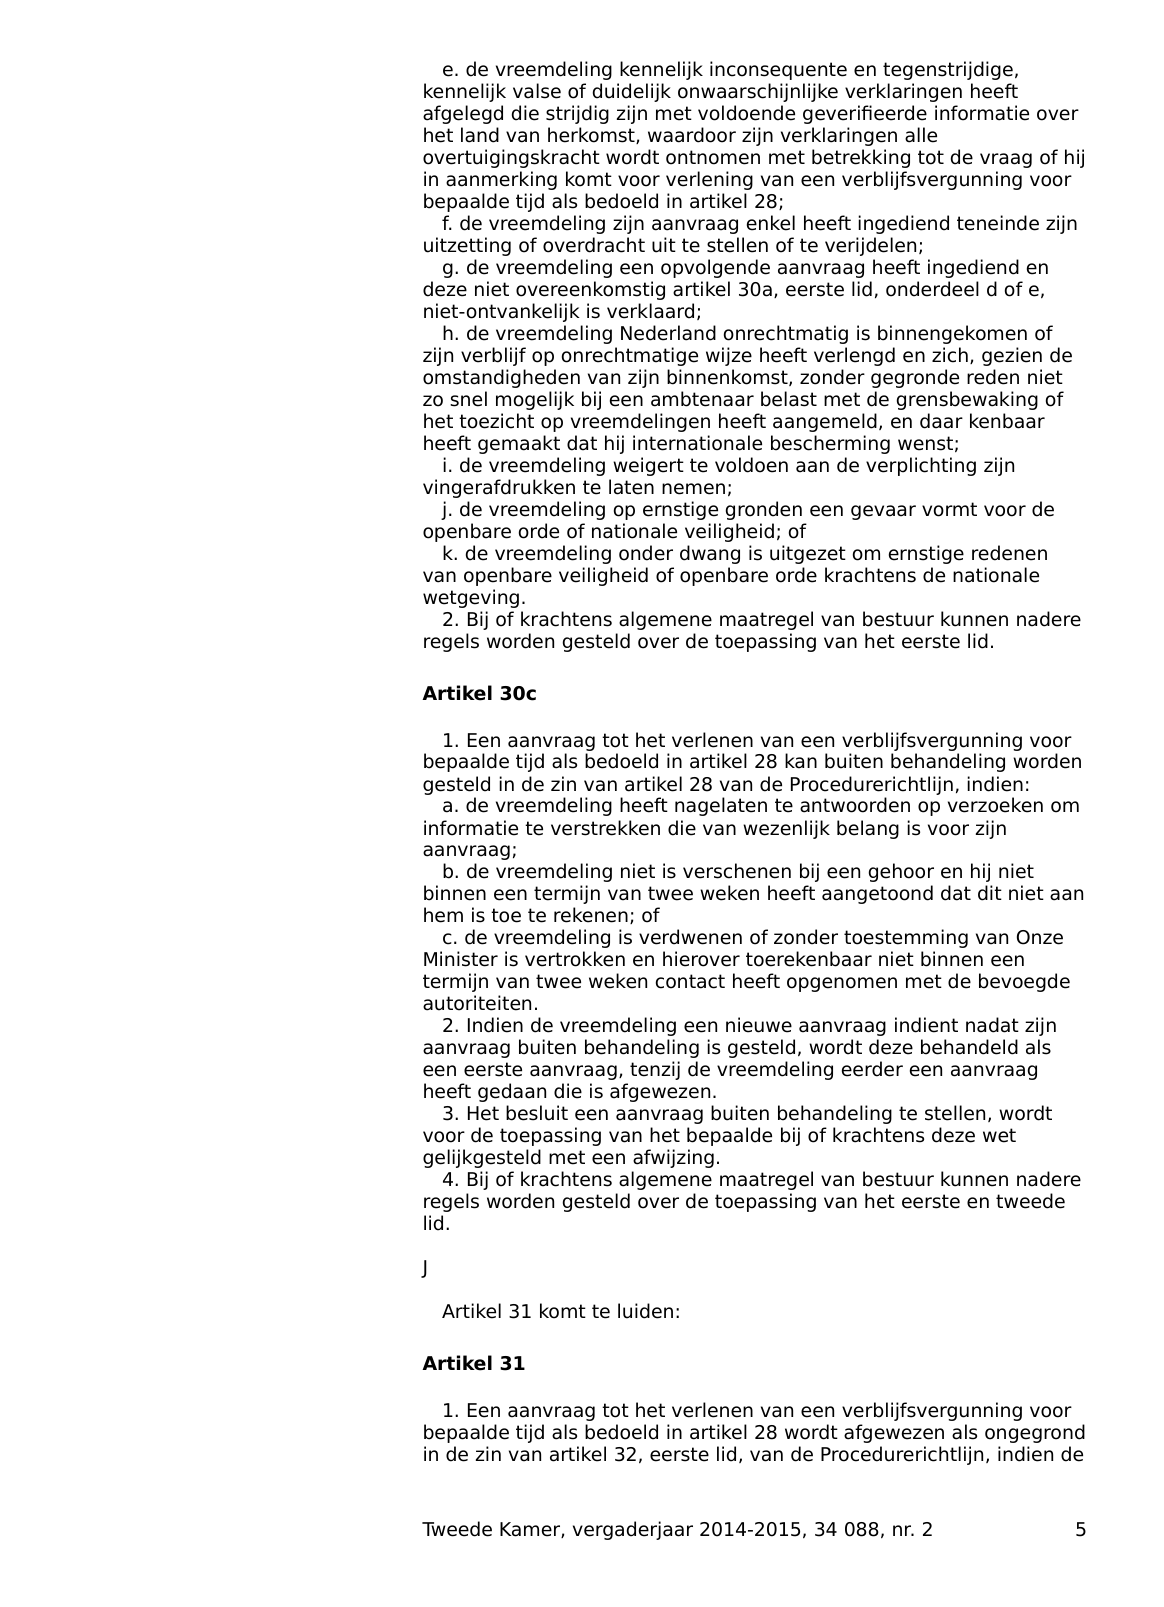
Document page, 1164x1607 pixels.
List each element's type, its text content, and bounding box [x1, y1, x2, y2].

text a. de vreemdeling heeft nagelaten te antwoorden op verzoeken om informatie te verstrekken die van wezenlijk belang is voor zijn aanvraag; [422, 795, 1087, 861]
text i. de vreemdeling weigert te voldoen aan de verplichting zijn vingerafdrukken te laten nemen; [422, 455, 1087, 499]
text j. de vreemdeling op ernstige gronden een gevaar vormt voor de openbare orde of nationale veiligheid; of [422, 499, 1087, 543]
text f. de vreemdeling zijn aanvraag enkel heeft ingediend teneinde zijn uitzetting of overdracht uit te stellen of te verijdelen; [422, 213, 1087, 257]
text c. de vreemdeling is verdwenen of zonder toestemming van Onze Minister is vertrokken en hierover toerekenbaar niet binnen een termijn van twee weken contact heeft opgenomen met de bevoegde autoriteiten. [422, 927, 1087, 1015]
text b. de vreemdeling niet is verschenen bij een gehoor en hij niet binnen een termijn van twee weken heeft aangetoond dat dit niet aan hem is toe te rekenen; of [422, 861, 1087, 927]
subtitle Artikel 31 [422, 1353, 1087, 1375]
text 3. Het besluit een aanvraag buiten behandeling te stellen, wordt voor de toepassing van het bepaalde bij of krachtens deze wet gelijkgesteld met een afwijzing. [422, 1103, 1087, 1169]
text 2. Bij of krachtens algemene maatregel van bestuur kunnen nadere regels worden gesteld over de toepassing van het eerste lid. [422, 608, 1087, 652]
text 1. Een aanvraag tot het verlenen van een verblijfsvergunning voor bepaalde tijd als bedoeld in artikel 28 kan buiten behandeling worden gesteld in de zin van artikel 28 van de Procedurerichtlijn, indien: [422, 729, 1087, 795]
text k. de vreemdeling onder dwang is uitgezet om ernstige redenen van openbare veiligheid of openbare orde krachtens de nationale wetgeving. [422, 543, 1087, 608]
text J [422, 1257, 1087, 1279]
text e. de vreemdeling kennelijk inconsequente en tegenstrijdige, kennelijk valse of duidelijk onwaarschijnlijke verklaringen heeft afgelegd die strijdig zijn met voldoende geverifieerde informatie over het land van herkomst, waardoor zijn verklaringen alle overtuigingskracht wordt ontnomen met betrekking tot de vraag of hij in aanmerking komt voor verlening van een verblijfsvergunning voor bepaalde tijd als bedoeld in artikel 28; [422, 59, 1087, 213]
text Artikel 31 komt te luiden: [422, 1301, 1087, 1323]
text 1. Een aanvraag tot het verlenen van een verblijfsvergunning voor bepaalde tijd als bedoeld in artikel 28 wordt afgewezen als ongegrond in de zin van artikel 32, eerste lid, van de Procedurerichtlijn, indien de [422, 1400, 1087, 1466]
subtitle Artikel 30c [422, 682, 1087, 704]
text 4. Bij of krachtens algemene maatregel van bestuur kunnen nadere regels worden gesteld over de toepassing van het eerste en tweede lid. [422, 1169, 1087, 1235]
text g. de vreemdeling een opvolgende aanvraag heeft ingediend en deze niet overeenkomstig artikel 30a, eerste lid, onderdeel d of e, niet-ontvankelijk is verklaard; [422, 257, 1087, 323]
text h. de vreemdeling Nederland onrechtmatig is binnengekomen of zijn verblijf op onrechtmatige wijze heeft verlengd en zich, gezien de omstandigheden van zijn binnenkomst, zonder gegronde reden niet zo snel mogelijk bij een ambtenaar belast met de grensbewaking of het toezicht op vreemdelingen heeft aangemeld, en daar kenbaar heeft gemaakt dat hij internationale bescherming wenst; [422, 323, 1087, 455]
text 2. Indien de vreemdeling een nieuwe aanvraag indient nadat zijn aanvraag buiten behandeling is gesteld, wordt deze behandeld als een eerste aanvraag, tenzij de vreemdeling eerder een aanvraag heeft gedaan die is afgewezen. [422, 1015, 1087, 1103]
